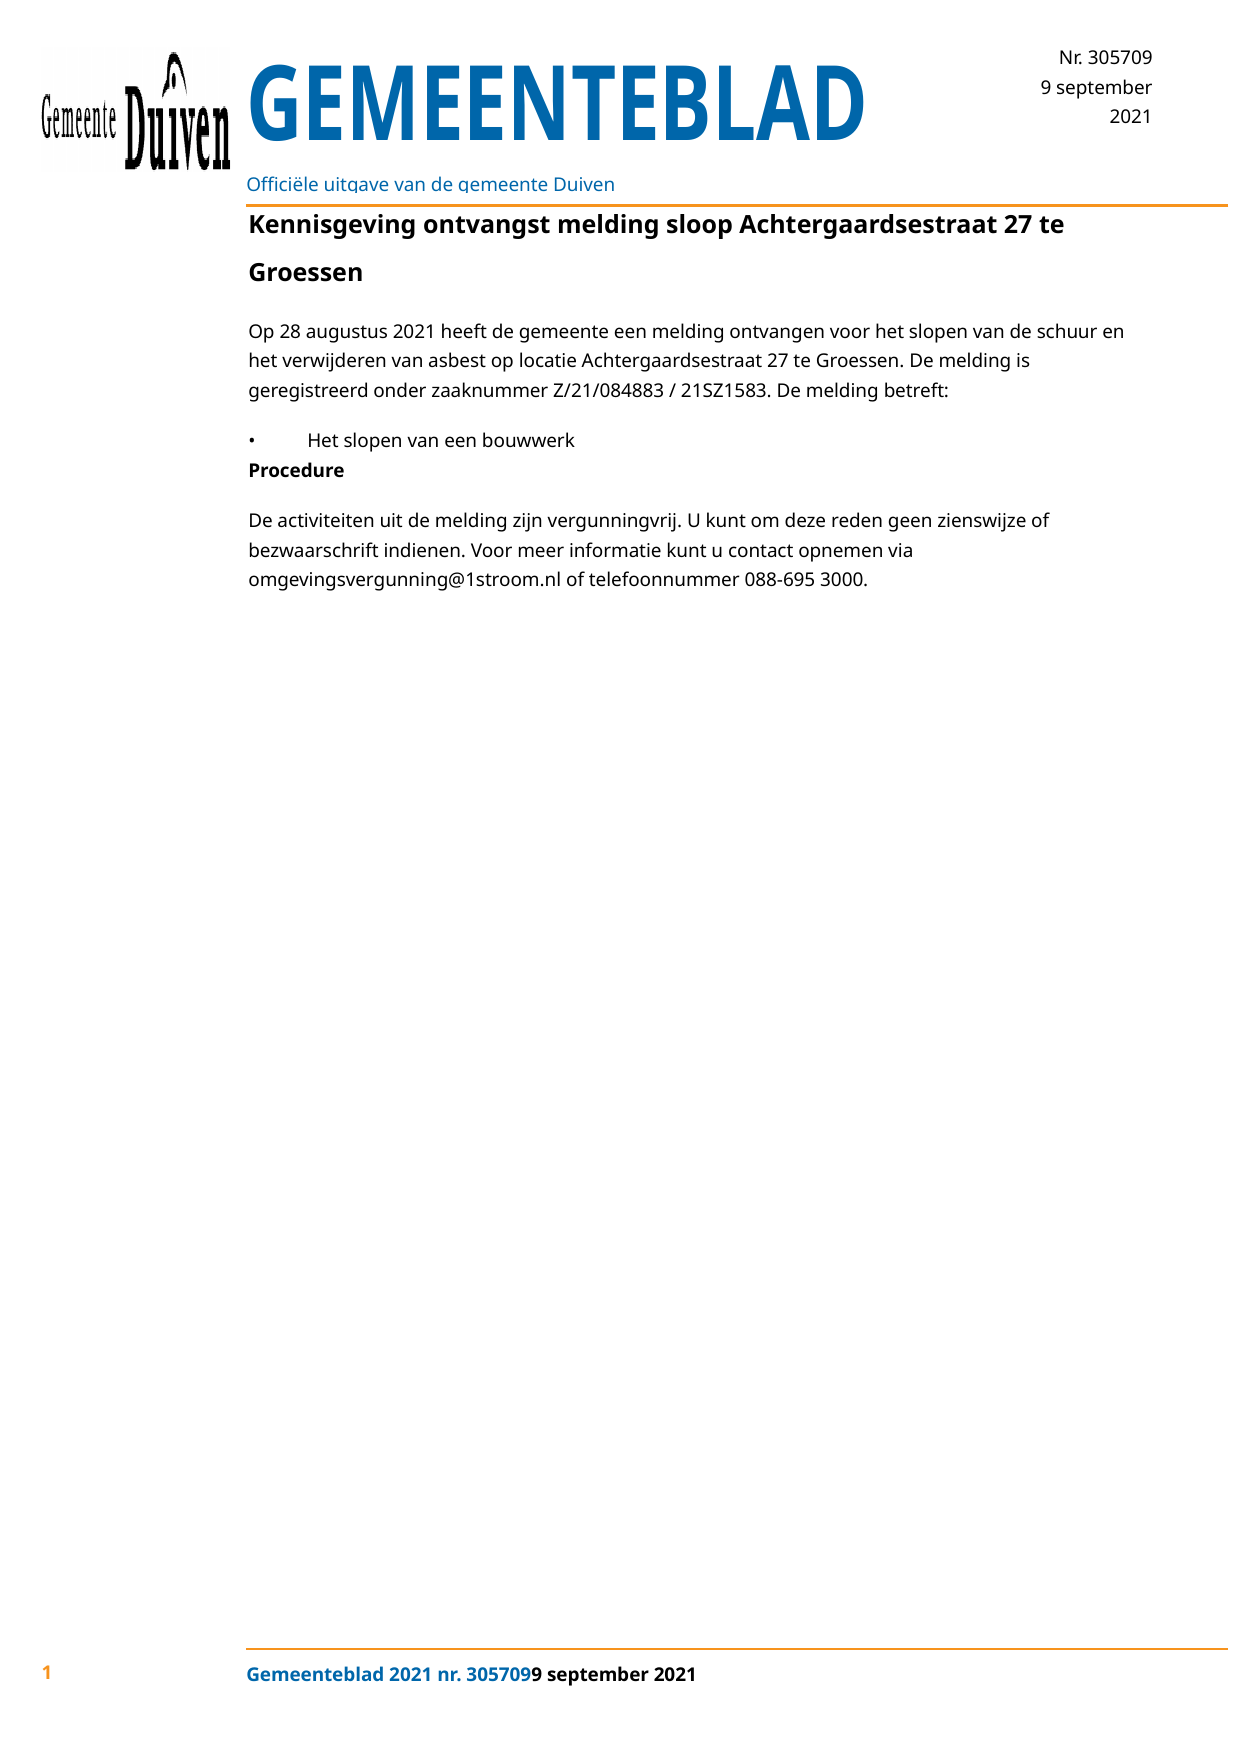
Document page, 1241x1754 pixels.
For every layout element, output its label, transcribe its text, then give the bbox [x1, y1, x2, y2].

text Op 28 augustus 2021 heeft de gemeente een melding ontvangen voor het slopen van de schuur en het verwijderen van asbest op locatie Achtergaardsestraat 27 te Groessen. De melding is geregistreerd onder zaaknummer Z/21/084883 / 21SZ1583. De melding betreft: [248, 318, 1152, 403]
text Kennisgeving ontvangst melding sloop Achtergaardsestraat 27 te Groessen [248, 207, 1152, 288]
text Procedure [248, 457, 1152, 483]
list Het slopen van een bouwwerk [248, 427, 1152, 453]
text De activiteiten uit de melding zijn vergunningvrij. U kunt om deze reden geen zienswijze of bezwaarschrift indienen. Voor meer informatie kunt u contact opnemen via omgevingsvergunning@1stroom.nl of telefoonnummer 088-695 3000. [248, 507, 1152, 592]
picture [41, 47, 231, 172]
